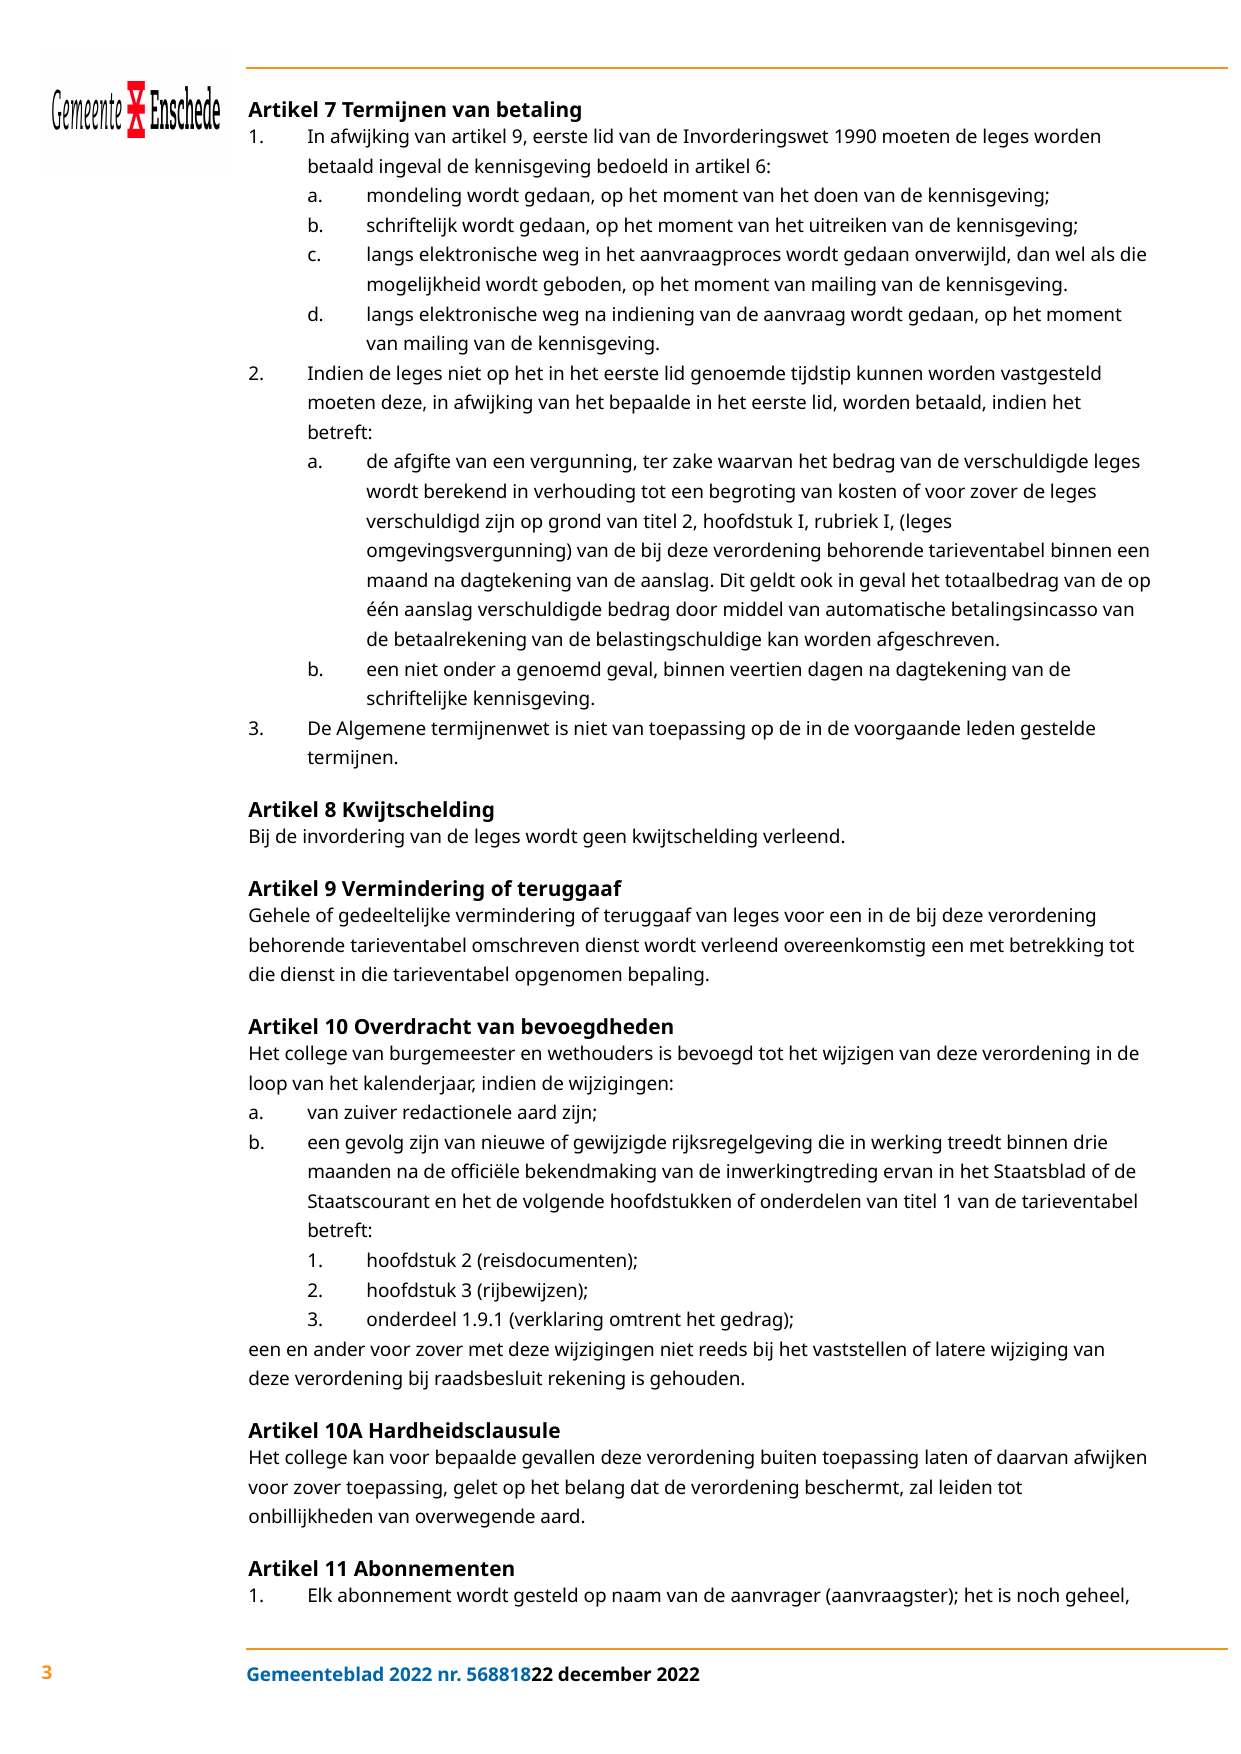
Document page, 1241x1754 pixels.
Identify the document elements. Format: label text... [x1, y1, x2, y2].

list mondeling wordt gedaan, op het moment van het doen van de kennisgeving; [307, 182, 1152, 208]
list Indien de leges niet op het in het eerste lid genoemde tijdstip kunnen worden vastgesteld moeten deze, in afwijking van het bepaalde in het eerste lid, worden betaald, indien het betreft: [248, 360, 1152, 445]
list de afgifte van een vergunning, ter zake waarvan het bedrag van de verschuldigde leges wordt berekend in verhouding tot een begroting van kosten of voor zover de leges verschuldigd zijn op grond van titel 2, hoofdstuk I, rubriek I, (leges omgevingsvergunning) van de bij deze verordening behorende tarieventabel binnen een maand na dagtekening van de aanslag. Dit geldt ook in geval het totaalbedrag van de op één aanslag verschuldigde bedrag door middel van automatische betalingsincasso van de betaalrekening van de belastingschuldige kan worden afgeschreven. [307, 449, 1152, 652]
text Artikel 11 Abonnementen [248, 1554, 1152, 1582]
text Artikel 8 Kwijtschelding [248, 795, 1152, 823]
text Artikel 10 Overdracht van bevoegdheden [248, 1012, 1152, 1040]
list langs elektronische weg in het aanvraagproces wordt gedaan onverwijld, dan wel als die mogelijkheid wordt geboden, op het moment van mailing van de kennisgeving. [307, 242, 1152, 297]
text Artikel 7 Termijnen van betaling [248, 95, 1152, 123]
text Het college kan voor bepaalde gevallen deze verordening buiten toepassing laten of daarvan afwijken voor zover toepassing, gelet op het belang dat de verordening beschermt, zal leiden tot onbillijkheden van overwegende aard. [248, 1444, 1152, 1529]
list De Algemene termijnenwet is niet van toepassing op de in de voorgaande leden gestelde termijnen. [248, 715, 1152, 770]
list onderdeel 1.9.1 (verklaring omtrent het gedrag); [307, 1306, 1152, 1332]
list hoofdstuk 3 (rijbewijzen); [307, 1277, 1152, 1303]
text Artikel 10A Hardheidsclausule [248, 1416, 1152, 1444]
list langs elektronische weg na indiening van de aanvraag wordt gedaan, op het moment van mailing van de kennisgeving. [307, 301, 1152, 356]
list een niet onder a genoemd geval, binnen veertien dagen na dagtekening van de schriftelijke kennisgeving. [307, 656, 1152, 711]
list hoofdstuk 2 (reisdocumenten); [307, 1247, 1152, 1273]
text Bij de invordering van de leges wordt geen kwijtschelding verleend. [248, 823, 1152, 849]
list In afwijking van artikel 9, eerste lid van de Invorderingswet 1990 moeten de leges worden betaald ingeval de kennisgeving bedoeld in artikel 6: [248, 123, 1152, 178]
list Elk abonnement wordt gesteld op naam van de aanvrager (aanvraagster); het is noch geheel, [248, 1582, 1152, 1608]
text Gehele of gedeeltelijke vermindering of teruggaaf van leges voor een in de bij deze verordening behorende tarieventabel omschreven dienst wordt verleend overeenkomstig een met betrekking tot die dienst in die tarieventabel opgenomen bepaling. [248, 902, 1152, 987]
text een en ander voor zover met deze wijzigingen niet reeds bij het vaststellen of latere wijziging van deze verordening bij raadsbesluit rekening is gehouden. [248, 1336, 1152, 1391]
list een gevolg zijn van nieuwe of gewijzigde rijksregelgeving die in werking treedt binnen drie maanden na de officiële bekendmaking van de inwerkingtreding ervan in het Staatsblad of de Staatscourant en het de volgende hoofdstukken of onderdelen van titel 1 van de tarieventabel betreft: [248, 1129, 1152, 1243]
list schriftelijk wordt gedaan, op het moment van het uitreiken van de kennisgeving; [307, 212, 1152, 238]
picture [41, 47, 231, 172]
text Het college van burgemeester en wethouders is bevoegd tot het wijzigen van deze verordening in de loop van het kalenderjaar, indien de wijzigingen: [248, 1040, 1152, 1096]
text Artikel 9 Vermindering of teruggaaf [248, 874, 1152, 902]
list van zuiver redactionele aard zijn; [248, 1099, 1152, 1125]
